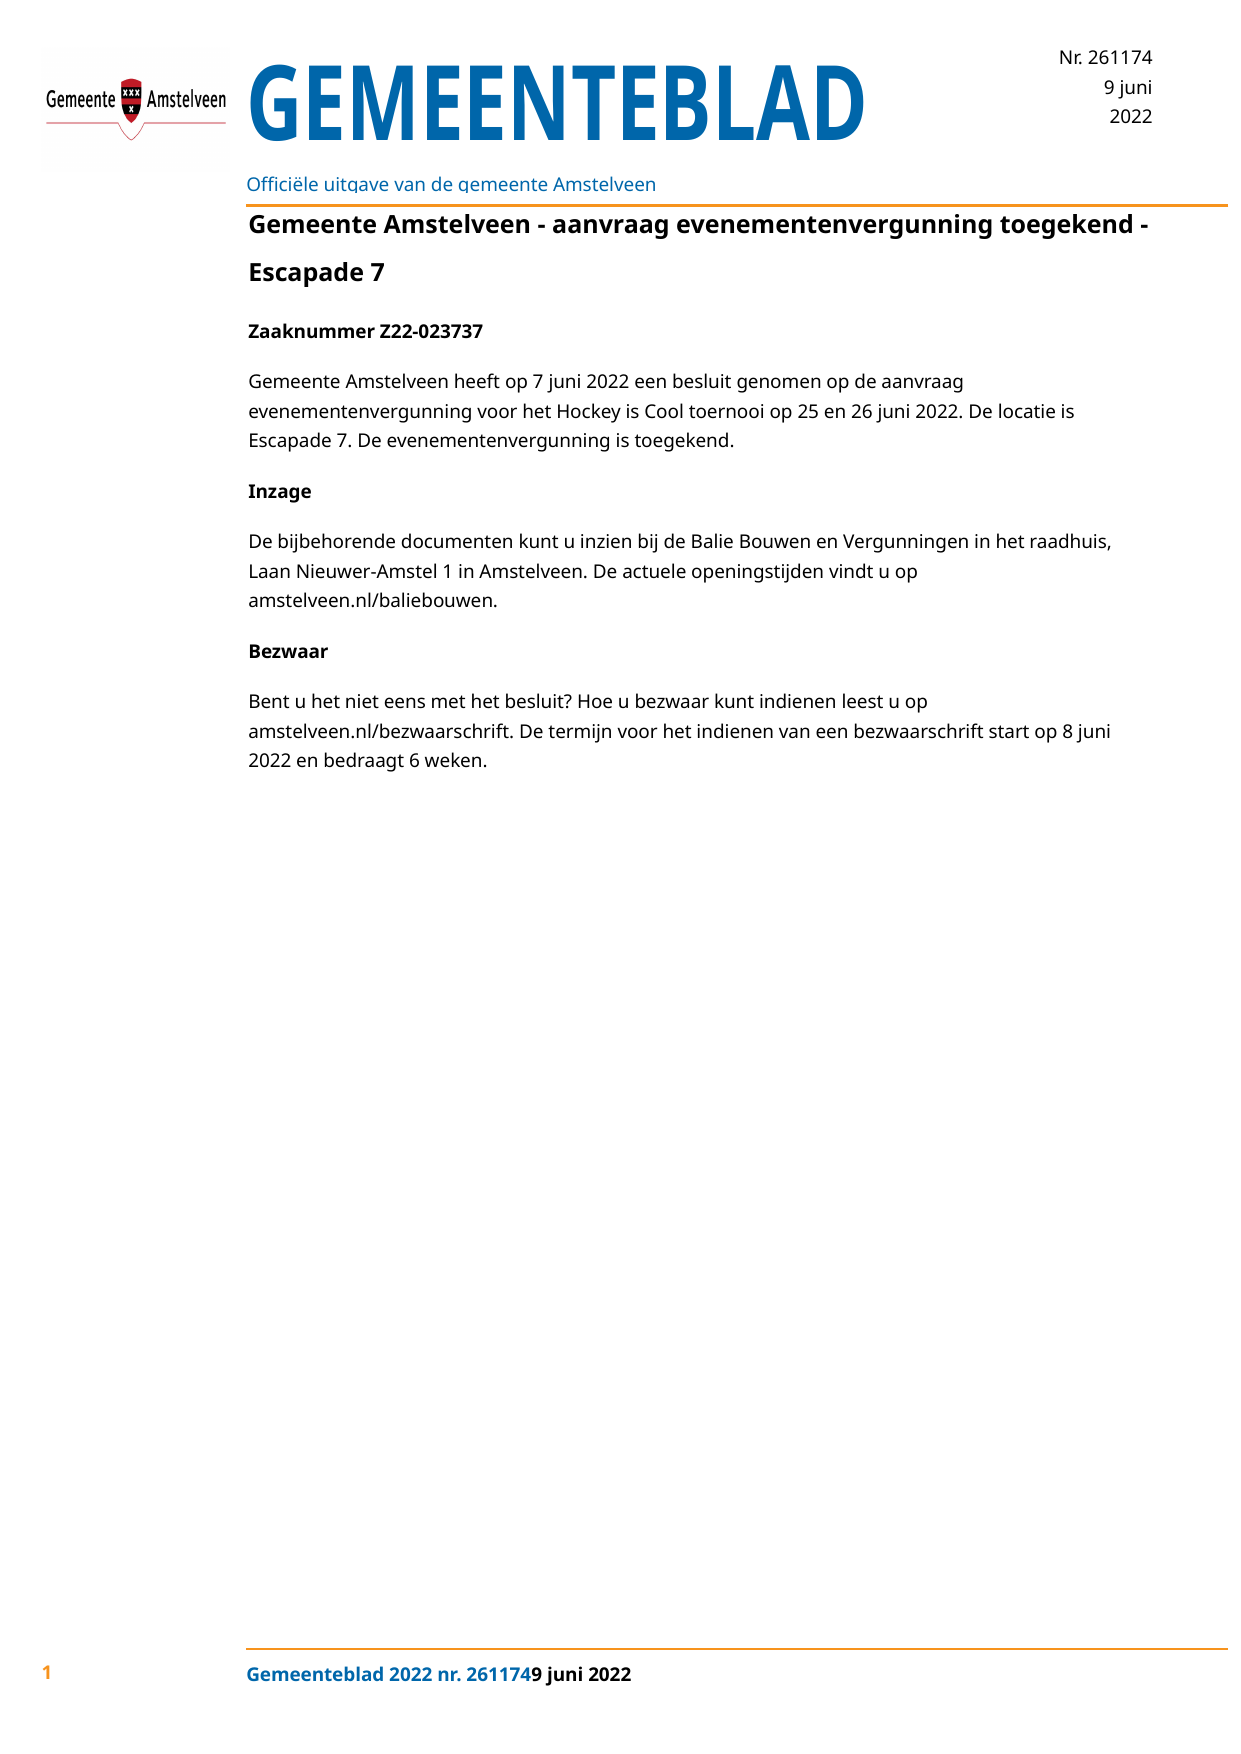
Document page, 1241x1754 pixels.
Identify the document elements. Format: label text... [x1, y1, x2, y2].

text Bezwaar [248, 638, 1152, 664]
text Inzage [248, 478, 1152, 504]
text De bijbehorende documenten kunt u inzien bij de Balie Bouwen en Vergunningen in het raadhuis, Laan Nieuwer-Amstel 1 in Amstelveen. De actuele openingstijden vindt u op amstelveen.nl/baliebouwen. [248, 528, 1152, 613]
text Zaaknummer Z22-023737 [248, 318, 1152, 344]
picture [41, 47, 231, 172]
text Bent u het niet eens met het besluit? Hoe u bezwaar kunt indienen leest u op amstelveen.nl/bezwaarschrift. De termijn voor het indienen van een bezwaarschrift start op 8 juni 2022 en bedraagt 6 weken. [248, 688, 1152, 773]
text Gemeente Amstelveen heeft op 7 juni 2022 een besluit genomen op de aanvraag evenementenvergunning voor het Hockey is Cool toernooi op 25 en 26 juni 2022. De locatie is Escapade 7. De evenementenvergunning is toegekend. [248, 368, 1152, 453]
text Gemeente Amstelveen - aanvraag evenementenvergunning toegekend - Escapade 7 [248, 207, 1152, 288]
